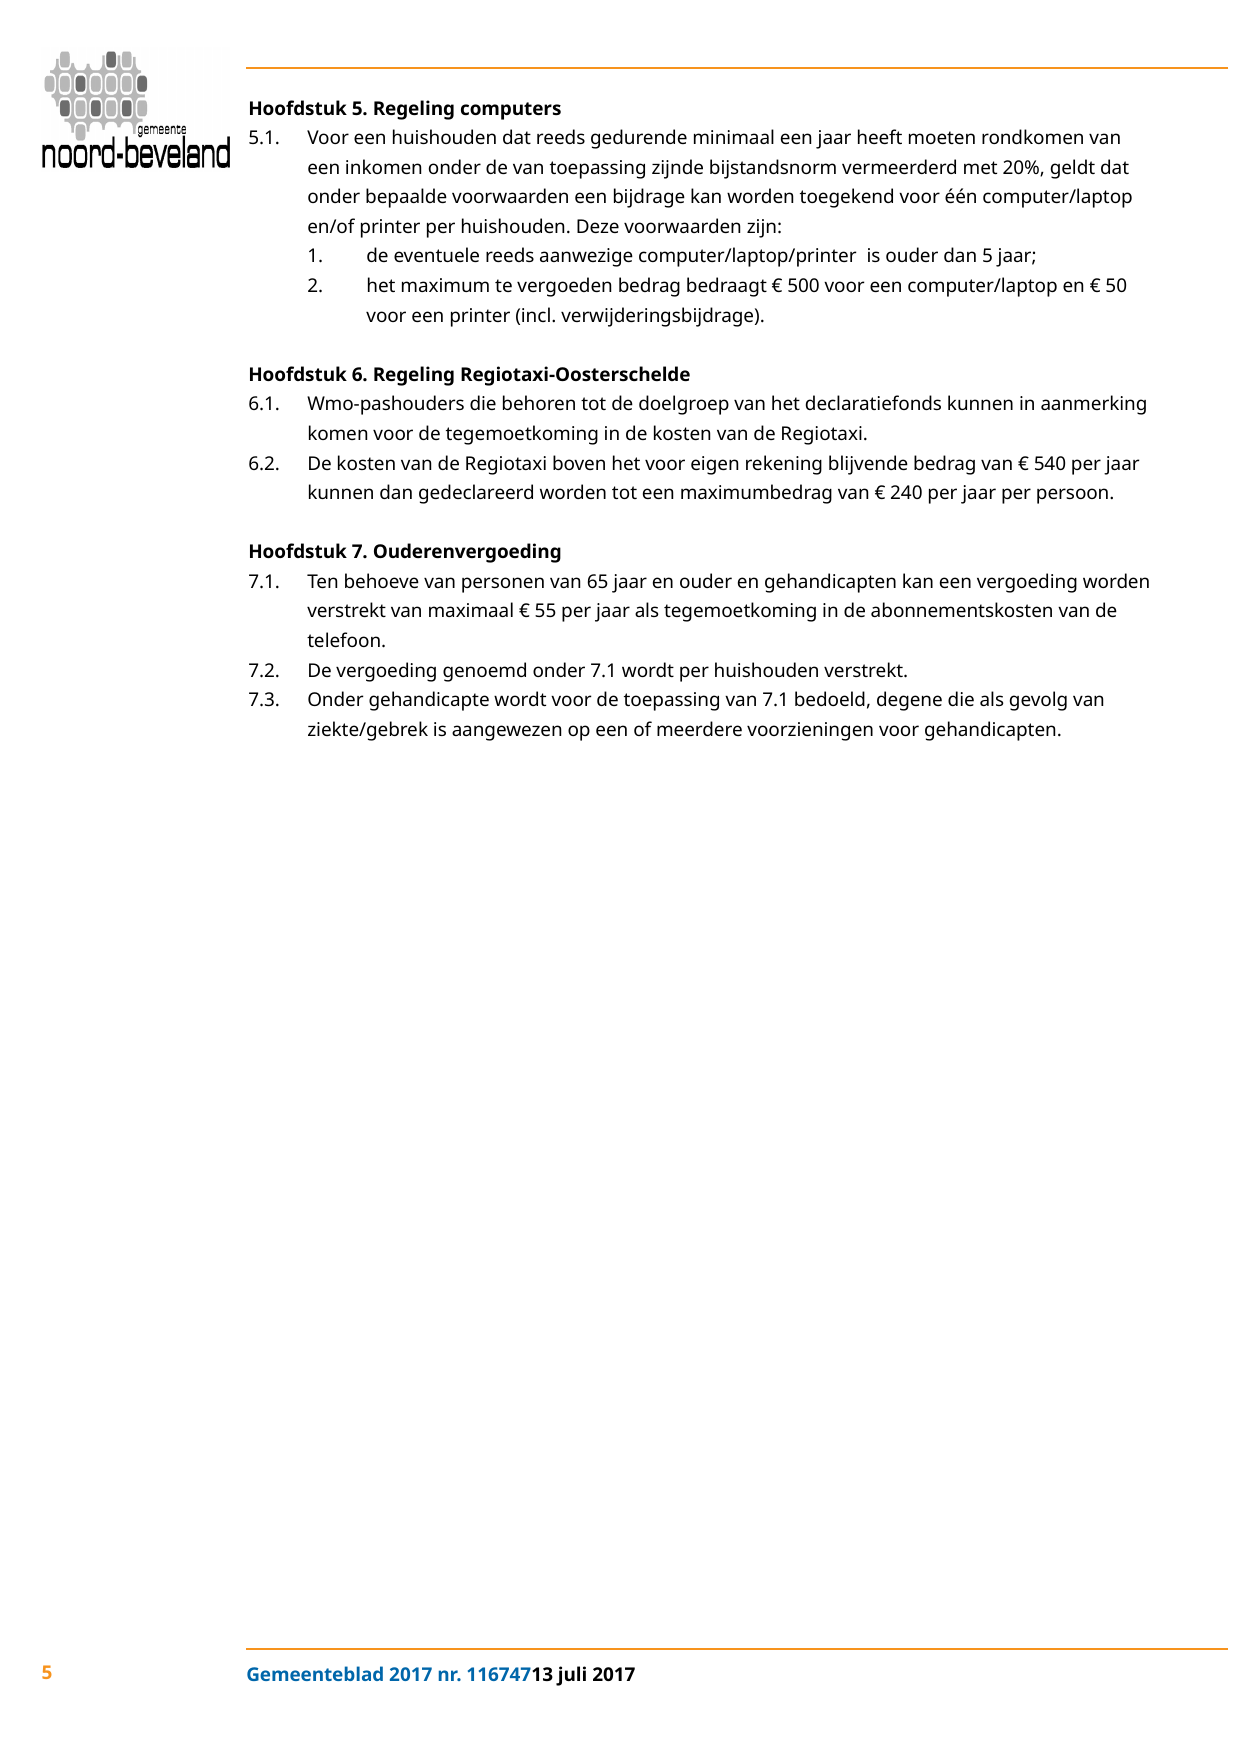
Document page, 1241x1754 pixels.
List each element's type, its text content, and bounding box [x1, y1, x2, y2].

text Hoofdstuk 6. Regeling Regiotaxi-Oosterschelde [248, 361, 1152, 387]
text Hoofdstuk 5. Regeling computers [248, 95, 1152, 121]
list De kosten van de Regiotaxi boven het voor eigen rekening blijvende bedrag van € 540 per jaar kunnen dan gedeclareerd worden tot een maximumbedrag van € 240 per jaar per persoon. [248, 450, 1152, 505]
list Voor een huishouden dat reeds gedurende minimaal een jaar heeft moeten rondkomen van een inkomen onder de van toepassing zijnde bijstandsnorm vermeerderd met 20%, geldt dat onder bepaalde voorwaarden een bijdrage kan worden toegekend voor één computer/laptop en/of printer per huishouden. Deze voorwaarden zijn: [248, 124, 1152, 239]
list de eventuele reeds aanwezige computer/laptop/printer is ouder dan 5 jaar; [307, 243, 1152, 268]
list het maximum te vergoeden bedrag bedraagt € 500 voor een computer/laptop en € 50 voor een printer (incl. verwijderingsbijdrage). [307, 272, 1152, 328]
list De vergoeding genoemd onder 7.1 wordt per huishouden verstrekt. [248, 657, 1152, 683]
picture [41, 47, 231, 172]
list Ten behoeve van personen van 65 jaar en ouder en gehandicapten kan een vergoeding worden verstrekt van maximaal € 55 per jaar als tegemoetkoming in de abonnementskosten van de telefoon. [248, 568, 1152, 653]
list Wmo-pashouders die behoren tot de doelgroep van het declaratiefonds kunnen in aanmerking komen voor de tegemoetkoming in de kosten van de Regiotaxi. [248, 391, 1152, 446]
text Hoofdstuk 7. Ouderenvergoeding [248, 538, 1152, 564]
list Onder gehandicapte wordt voor de toepassing van 7.1 bedoeld, degene die als gevolg van ziekte/gebrek is aangewezen op een of meerdere voorzieningen voor gehandicapten. [248, 686, 1152, 742]
